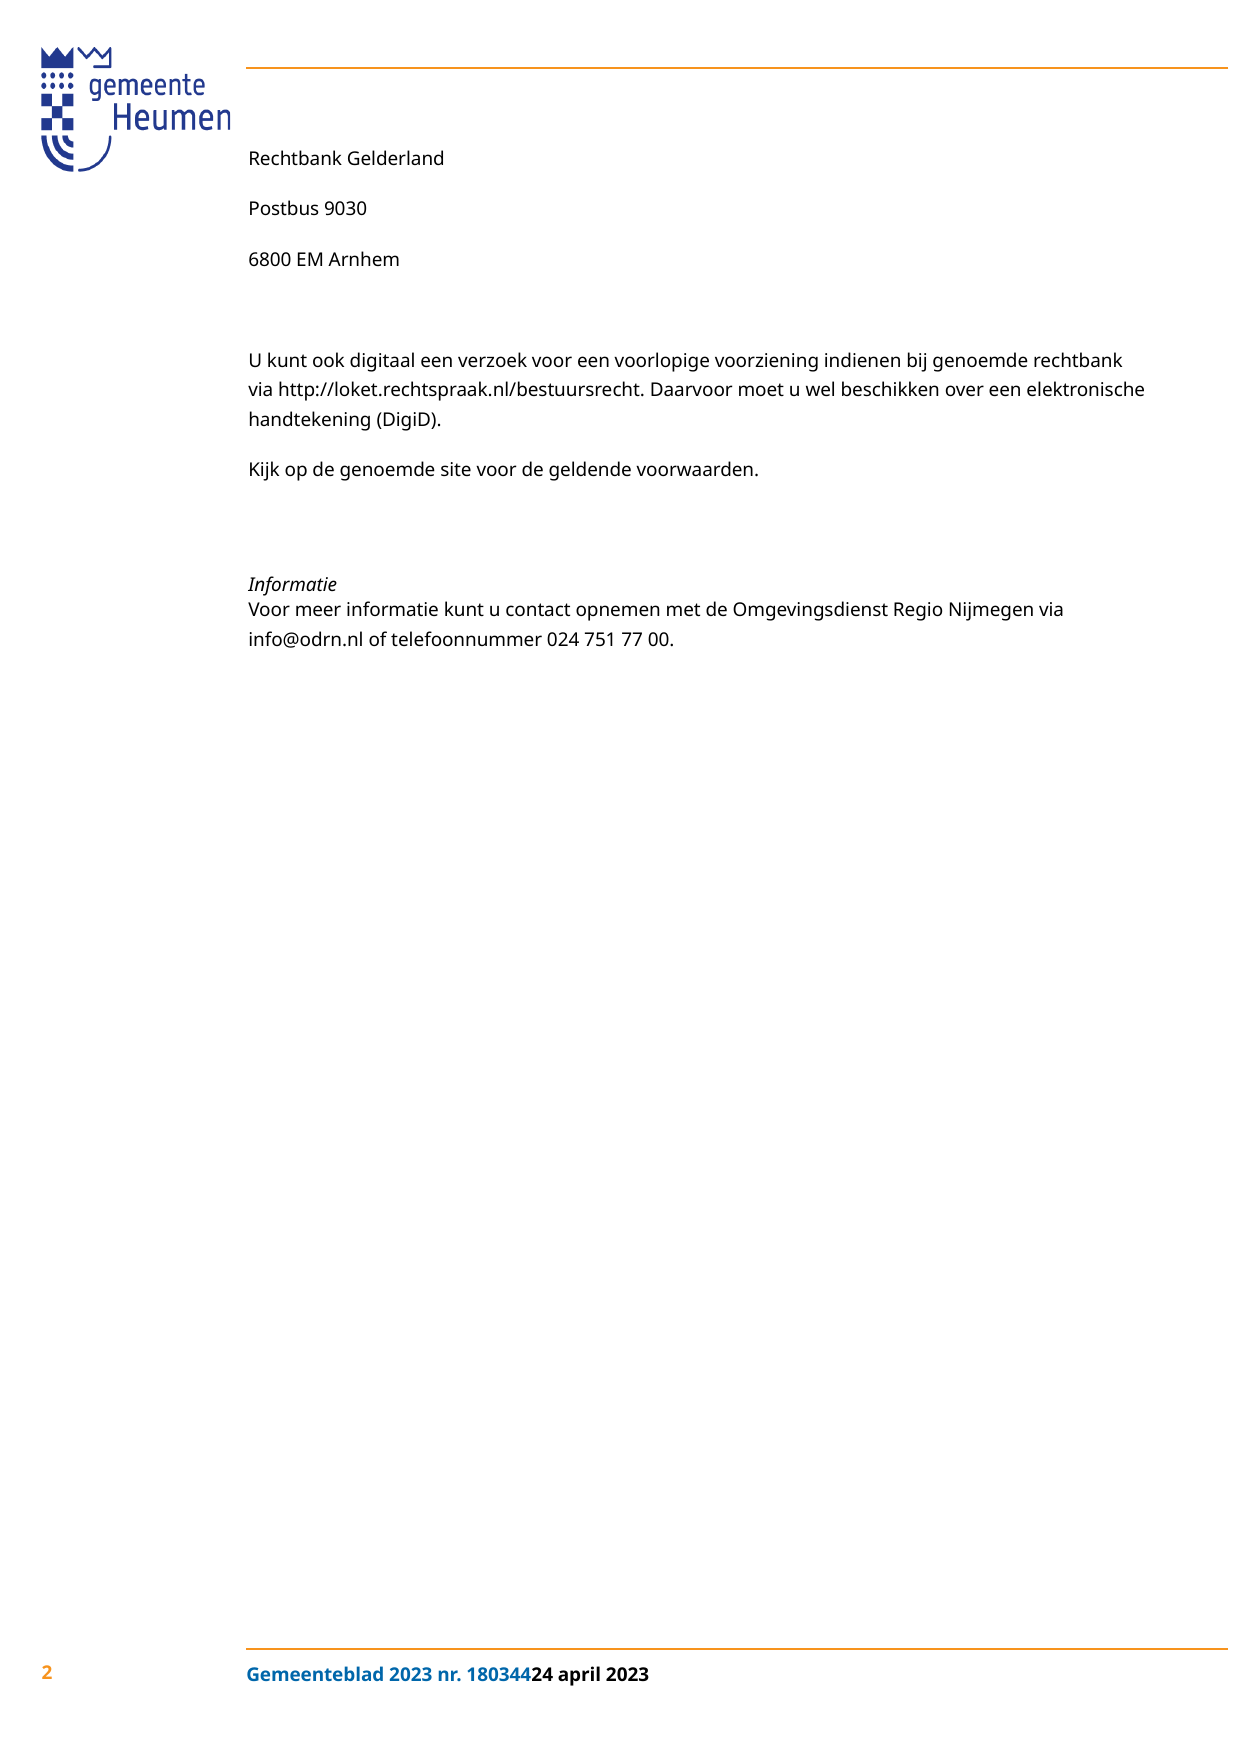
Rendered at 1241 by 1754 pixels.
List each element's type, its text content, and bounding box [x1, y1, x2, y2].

picture [41, 47, 231, 172]
text 6800 EM Arnhem [248, 246, 1152, 272]
text Rechtbank Gelderland [248, 145, 1152, 171]
text Postbus 9030 [248, 196, 1152, 221]
text Informatie [248, 571, 1152, 597]
text U kunt ook digitaal een verzoek voor een voorlopige voorziening indienen bij genoemde rechtbank via http://loket.rechtspraak.nl/bestuursrecht. Daarvoor moet u wel beschikken over een elektronische handtekening (DigiD). [248, 347, 1152, 432]
text Voor meer informatie kunt u contact opnemen met de Omgevingsdienst Regio Nijmegen via info@odrn.nl of telefoonnummer 024 751 77 00. [248, 597, 1152, 652]
text Kijk op de genoemde site voor de geldende voorwaarden. [248, 456, 1152, 482]
